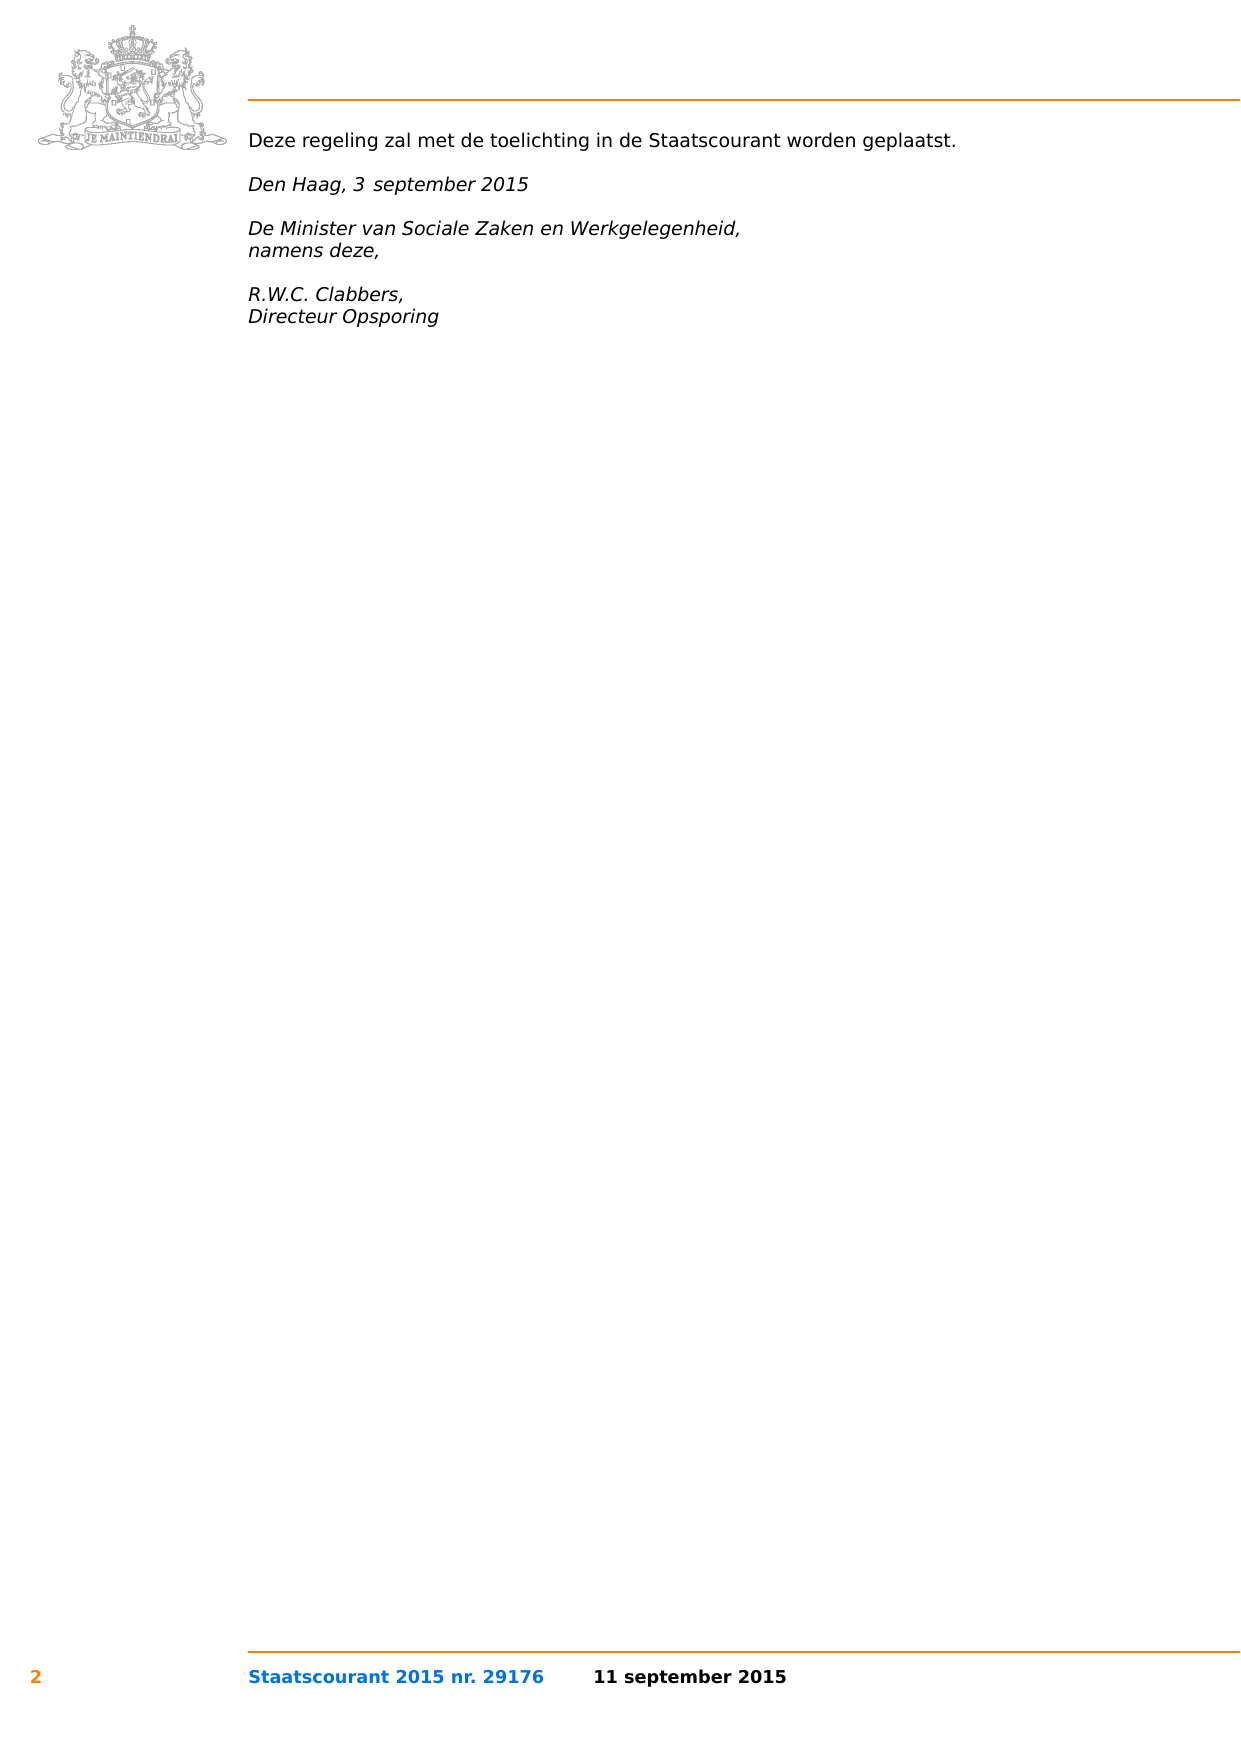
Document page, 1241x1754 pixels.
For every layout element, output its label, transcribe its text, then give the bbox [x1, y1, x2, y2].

text Den Haag, 3 september 2015 [248, 174, 1163, 196]
text De Minister van Sociale Zaken en Werkgelegenheid, namens deze, R.W.C. Clabbers, Directeur Opsporing [248, 218, 1163, 327]
picture [38, 25, 227, 150]
text Deze regeling zal met de toelichting in de Staatscourant worden geplaatst. [248, 130, 1163, 152]
